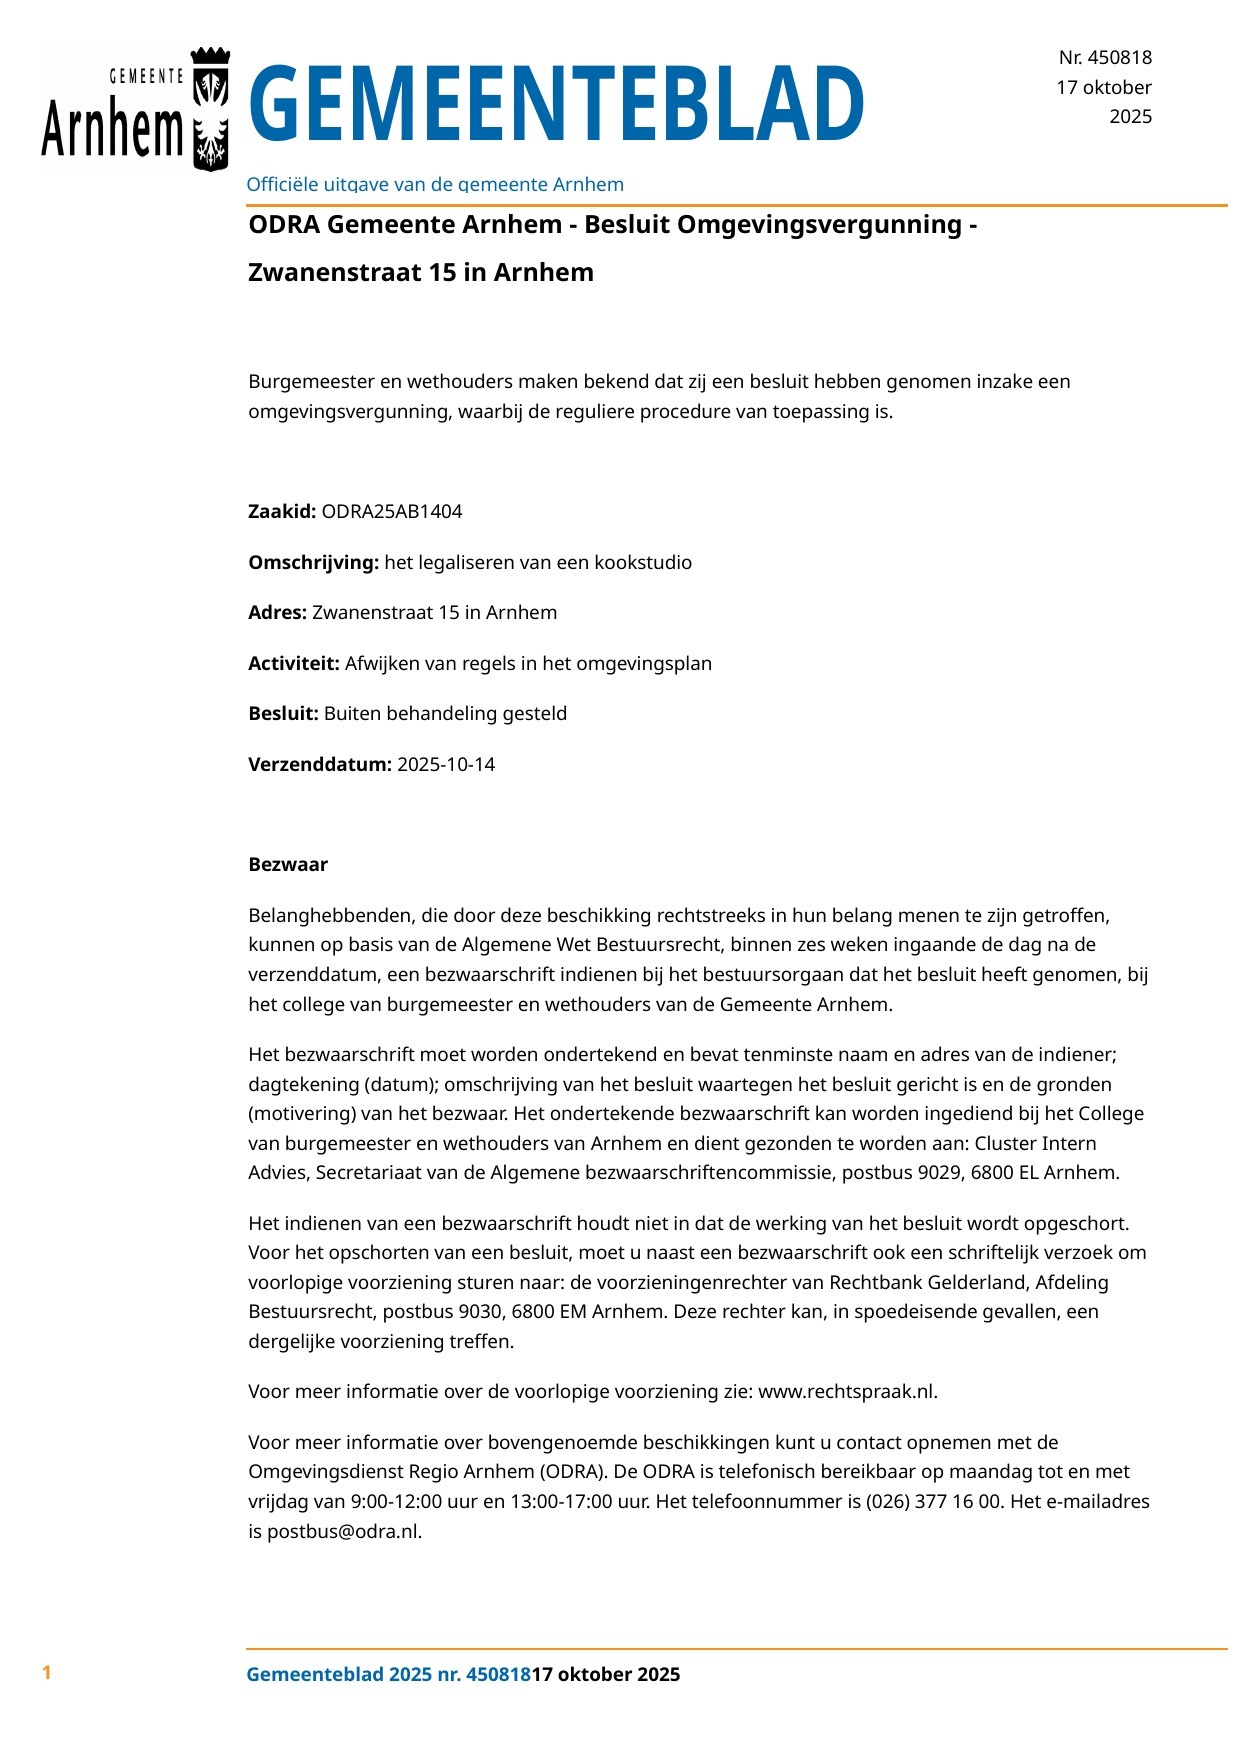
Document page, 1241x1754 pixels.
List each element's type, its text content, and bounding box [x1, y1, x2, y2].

text Adres: Zwanenstraat 15 in Arnhem [248, 599, 1152, 625]
text Voor meer informatie over de voorlopige voorziening zie: www.rechtspraak.nl. [248, 1379, 1152, 1404]
text Bezwaar [248, 852, 1152, 877]
text Het bezwaarschrift moet worden ondertekend en bevat tenminste naam en adres van de indiener; dagtekening (datum); omschrijving van het besluit waartegen het besluit gericht is en de gronden (motivering) van het bezwaar. Het ondertekende bezwaarschrift kan worden ingediend bij het College van burgemeester en wethouders van Arnhem en dient gezonden te worden aan: Cluster Intern Advies, Secretariaat van de Algemene bezwaarschriftencommissie, postbus 9029, 6800 EL Arnhem. [248, 1041, 1152, 1185]
picture [41, 47, 231, 172]
text Burgemeester en wethouders maken bekend dat zij een besluit hebben genomen inzake een omgevingsvergunning, waarbij de reguliere procedure van toepassing is. [248, 368, 1152, 424]
text Voor meer informatie over bovengenoemde beschikkingen kunt u contact opnemen met de Omgevingsdienst Regio Arnhem (ODRA). De ODRA is telefonisch bereikbaar op maandag tot en met vrijdag van 9:00-12:00 uur en 13:00-17:00 uur. Het telefoonnummer is (026) 377 16 00. Het e-mailadres is postbus@odra.nl. [248, 1429, 1152, 1544]
text Activiteit: Afwijken van regels in het omgevingsplan [248, 650, 1152, 676]
text Verzenddatum: 2025-10-14 [248, 751, 1152, 777]
text Besluit: Buiten behandeling gesteld [248, 700, 1152, 726]
text Belanghebbenden, die door deze beschikking rechtstreeks in hun belang menen te zijn getroffen, kunnen op basis van de Algemene Wet Bestuursrecht, binnen zes weken ingaande de dag na de verzenddatum, een bezwaarschrift indienen bij het bestuursorgaan dat het besluit heeft genomen, bij het college van burgemeester en wethouders van de Gemeente Arnhem. [248, 902, 1152, 1017]
text Zaakid: ODRA25AB1404 [248, 499, 1152, 524]
text ODRA Gemeente Arnhem - Besluit Omgevingsvergunning - Zwanenstraat 15 in Arnhem [248, 207, 1152, 288]
text Omschrijving: het legaliseren van een kookstudio [248, 549, 1152, 575]
text Het indienen van een bezwaarschrift houdt niet in dat de werking van het besluit wordt opgeschort. Voor het opschorten van een besluit, moet u naast een bezwaarschrift ook een schriftelijk verzoek om voorlopige voorziening sturen naar: de voorzieningenrechter van Rechtbank Gelderland, Afdeling Bestuursrecht, postbus 9030, 6800 EM Arnhem. Deze rechter kan, in spoedeisende gevallen, een dergelijke voorziening treffen. [248, 1210, 1152, 1354]
